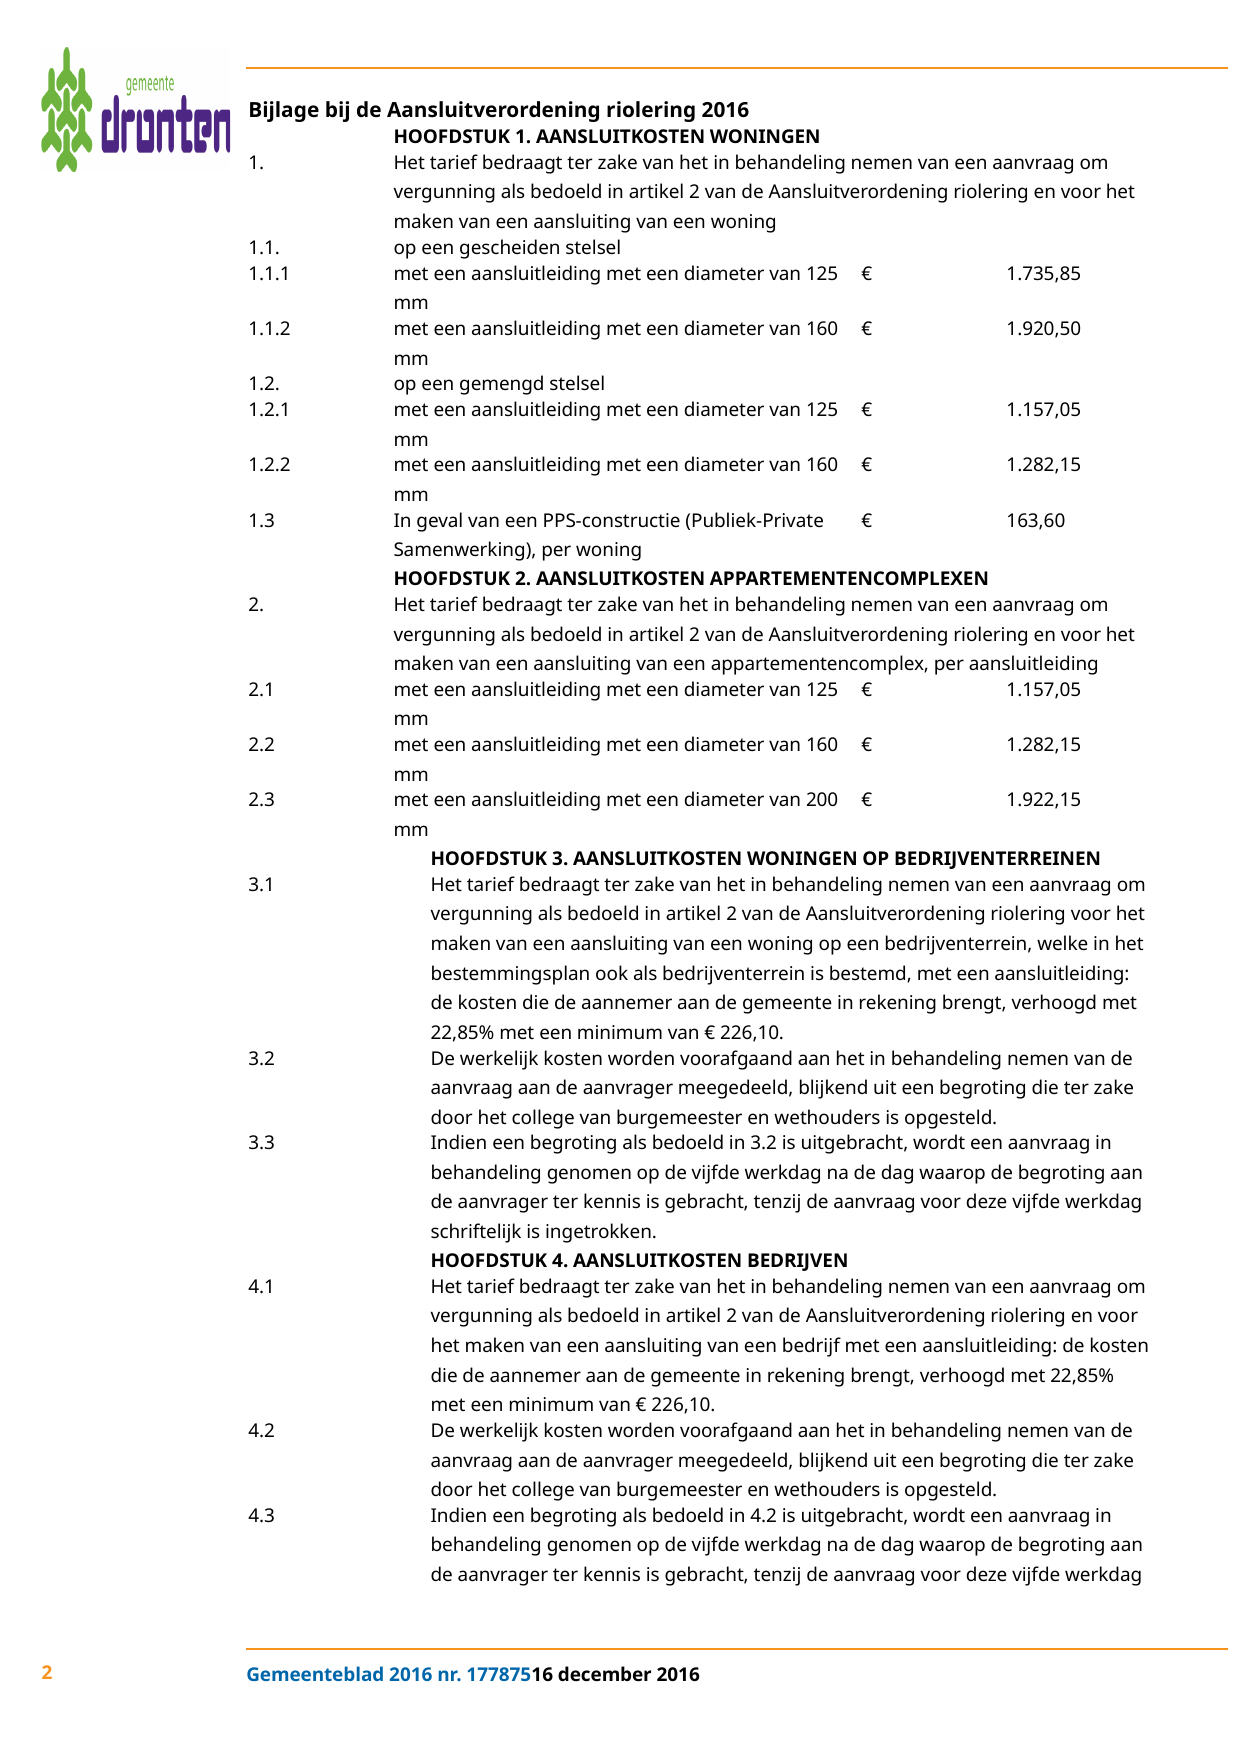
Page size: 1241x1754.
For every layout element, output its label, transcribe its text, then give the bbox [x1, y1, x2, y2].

text Bijlage bij de Aansluitverordening riolering 2016 [248, 95, 1152, 123]
table_cell Indien een begroting als bedoeld in 3.2 is uitgebracht, wordt een aanvraag in behandeling genomen op de vijfde werkdag na de dag waarop de begroting aan de aanvrager ter kennis is gebracht, tenzij de aanvraag voor deze vijfde werkdag schriftelijk is ingetrokken. [430, 1130, 1152, 1244]
table_cell 1. [248, 149, 393, 234]
table_cell 1.2.2 [248, 451, 393, 507]
table_header [248, 565, 393, 591]
table_cell 2.2 [248, 731, 393, 787]
table_cell 1.922,15 [1006, 787, 1152, 842]
table_cell Indien een begroting als bedoeld in 4.2 is uitgebracht, wordt een aanvraag in behandeling genomen op de vijfde werkdag na de dag waarop de begroting aan de aanvrager ter kennis is gebracht, tenzij de aanvraag voor deze vijfde werkdag [430, 1502, 1152, 1587]
table_header HOOFDSTUK 2. AANSLUITKOSTEN APPARTEMENTENCOMPLEXEN [393, 565, 1152, 591]
table_cell met een aansluitleiding met een diameter van 160 mm [393, 451, 861, 507]
table_cell 1.1.2 [248, 315, 393, 370]
table_cell 3.2 [248, 1045, 430, 1129]
table_cell € [861, 676, 1006, 731]
table_cell met een aansluitleiding met een diameter van 125 mm [393, 260, 861, 315]
table_cell 1.282,15 [1006, 451, 1152, 507]
table_cell [1006, 370, 1152, 396]
table_header [248, 1248, 430, 1273]
table_cell met een aansluitleiding met een diameter van 160 mm [393, 315, 861, 370]
table_cell 1.282,15 [1006, 731, 1152, 787]
table_cell 1.735,85 [1006, 260, 1152, 315]
table_cell 4.3 [248, 1502, 430, 1587]
table_cell met een aansluitleiding met een diameter van 125 mm [393, 396, 861, 451]
table_cell met een aansluitleiding met een diameter van 160 mm [393, 731, 861, 787]
table_cell 1.157,05 [1006, 396, 1152, 451]
table_header [248, 845, 430, 871]
table_cell Het tarief bedraagt ter zake van het in behandeling nemen van een aanvraag om vergunning als bedoeld in artikel 2 van de Aansluitverordening riolering en voor het maken van een aansluiting van een bedrijf met een aansluitleiding: de kosten die de aannemer aan de gemeente in rekening brengt, verhoogd met 22,85% met een minimum van € 226,10. [430, 1273, 1152, 1417]
table_cell 3.1 [248, 871, 430, 1045]
table_cell 4.2 [248, 1417, 430, 1502]
table_cell 1.1.1 [248, 260, 393, 315]
table_cell € [861, 315, 1006, 370]
table_cell 1.920,50 [1006, 315, 1152, 370]
table_cell [1006, 234, 1152, 260]
table_header HOOFDSTUK 3. AANSLUITKOSTEN WONINGEN OP BEDRIJVENTERREINEN [430, 845, 1152, 871]
table_cell 1.2.1 [248, 396, 393, 451]
table_cell € [861, 507, 1006, 562]
table_cell Het tarief bedraagt ter zake van het in behandeling nemen van een aanvraag om vergunning als bedoeld in artikel 2 van de Aansluitverordening riolering en voor het maken van een aansluiting van een woning [393, 149, 1152, 234]
table_cell € [861, 396, 1006, 451]
table_cell 1.3 [248, 507, 393, 562]
table_cell op een gescheiden stelsel [393, 234, 861, 260]
table_cell 163,60 [1006, 507, 1152, 562]
table_cell 3.3 [248, 1130, 430, 1244]
table_cell 4.1 [248, 1273, 430, 1417]
table_cell 2. [248, 591, 393, 676]
table_cell In geval van een PPS-constructie (Publiek-Private Samenwerking), per woning [393, 507, 861, 562]
table_cell met een aansluitleiding met een diameter van 125 mm [393, 676, 861, 731]
table_cell De werkelijk kosten worden voorafgaand aan het in behandeling nemen van de aanvraag aan de aanvrager meegedeeld, blijkend uit een begroting die ter zake door het college van burgemeester en wethouders is opgesteld. [430, 1417, 1152, 1502]
table_cell [861, 234, 1006, 260]
table_header HOOFDSTUK 4. AANSLUITKOSTEN BEDRIJVEN [430, 1248, 1152, 1273]
table_cell 2.1 [248, 676, 393, 731]
table_cell € [861, 731, 1006, 787]
picture [41, 47, 231, 172]
table_cell Het tarief bedraagt ter zake van het in behandeling nemen van een aanvraag om vergunning als bedoeld in artikel 2 van de Aansluitverordening riolering en voor het maken van een aansluiting van een appartementencomplex, per aansluitleiding [393, 591, 1152, 676]
table_cell € [861, 451, 1006, 507]
table_cell 1.1. [248, 234, 393, 260]
table_cell 2.3 [248, 787, 393, 842]
table_cell € [861, 260, 1006, 315]
table_cell met een aansluitleiding met een diameter van 200 mm [393, 787, 861, 842]
table_header [248, 124, 393, 149]
table_cell [861, 370, 1006, 396]
table_header HOOFDSTUK 1. AANSLUITKOSTEN WONINGEN [393, 124, 1152, 149]
table_cell € [861, 787, 1006, 842]
table_cell 1.157,05 [1006, 676, 1152, 731]
table_cell op een gemengd stelsel [393, 370, 861, 396]
table_cell 1.2. [248, 370, 393, 396]
table_cell Het tarief bedraagt ter zake van het in behandeling nemen van een aanvraag om vergunning als bedoeld in artikel 2 van de Aansluitverordening riolering voor het maken van een aansluiting van een woning op een bedrijventerrein, welke in het bestemmingsplan ook als bedrijventerrein is bestemd, met een aansluitleiding: de kosten die de aannemer aan de gemeente in rekening brengt, verhoogd met 22,85% met een minimum van € 226,10. [430, 871, 1152, 1045]
table_cell De werkelijk kosten worden voorafgaand aan het in behandeling nemen van de aanvraag aan de aanvrager meegedeeld, blijkend uit een begroting die ter zake door het college van burgemeester en wethouders is opgesteld. [430, 1045, 1152, 1129]
